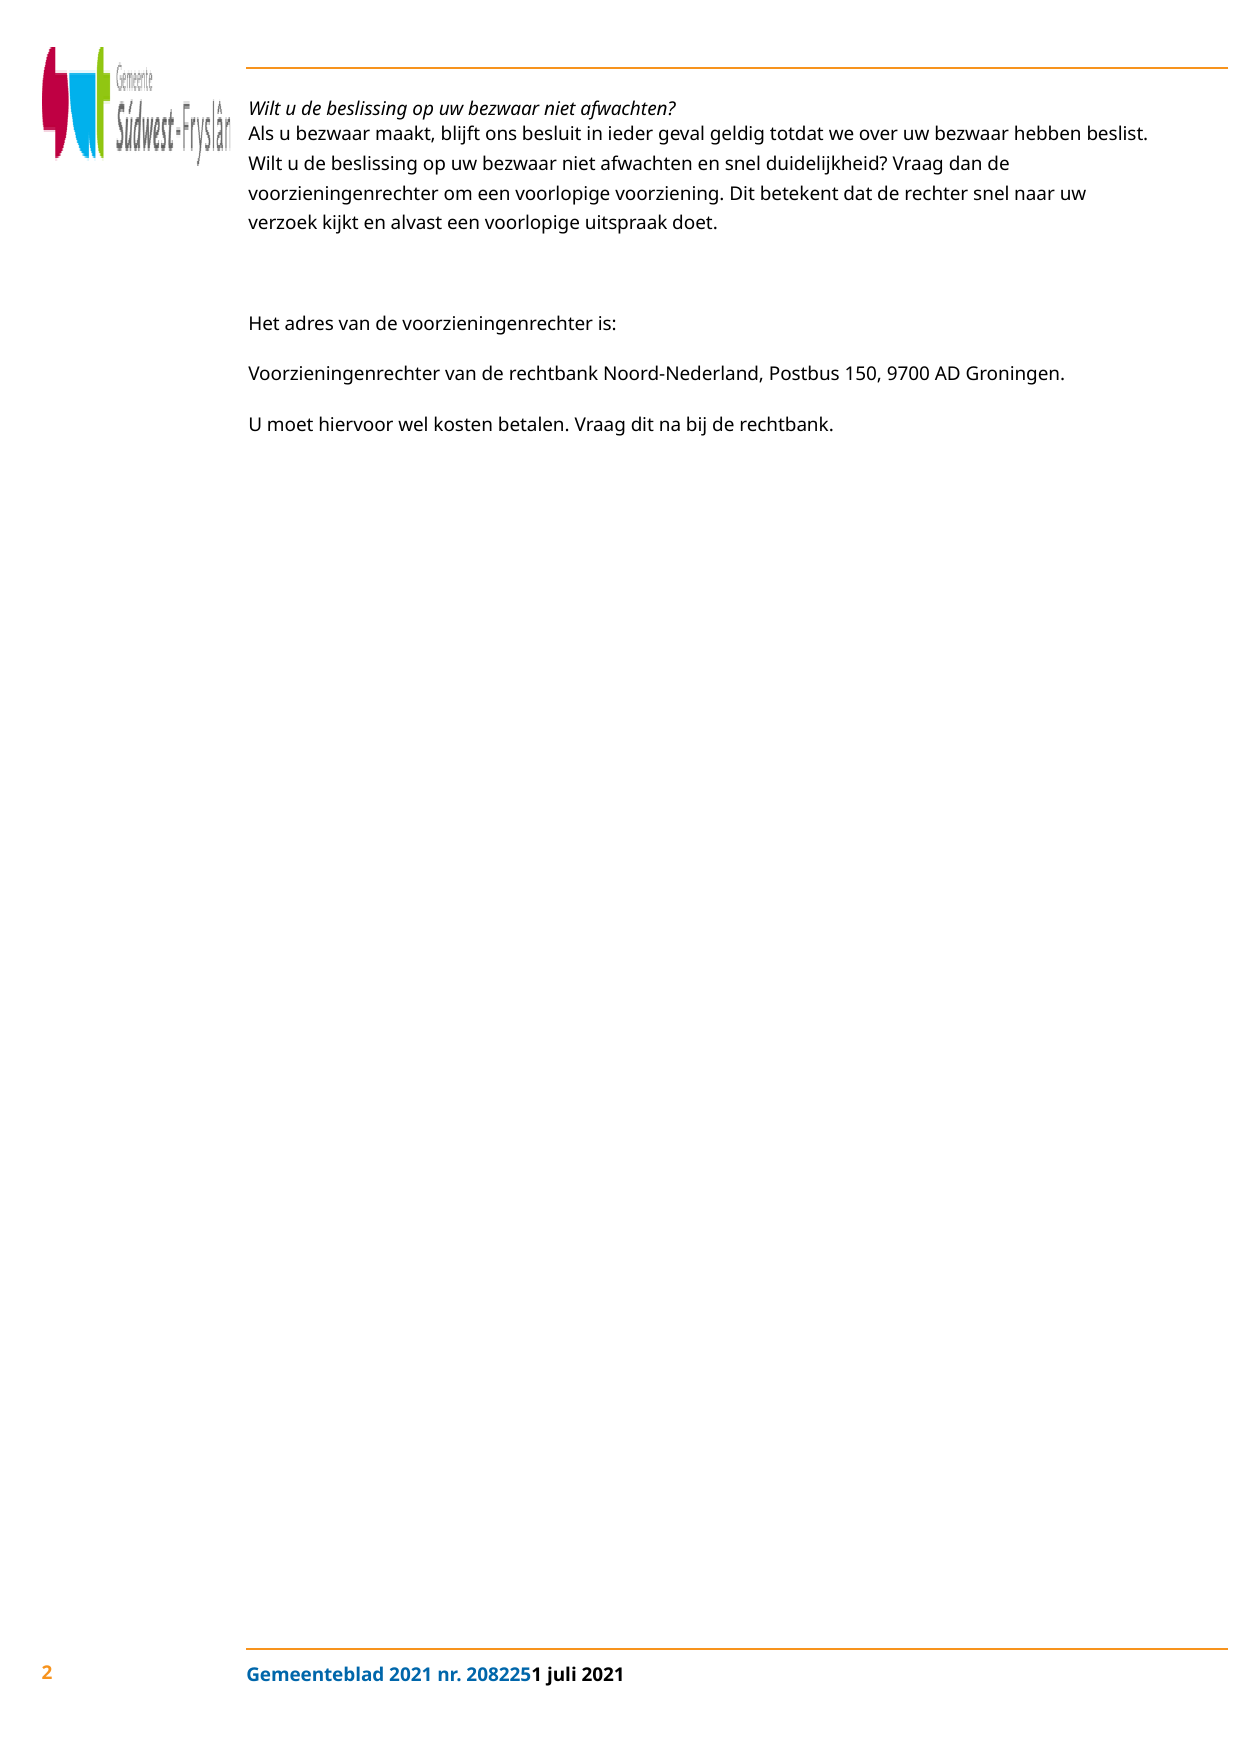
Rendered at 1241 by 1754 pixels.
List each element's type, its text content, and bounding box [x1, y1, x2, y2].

text Voorzieningenrechter van de rechtbank Noord-Nederland, Postbus 150, 9700 AD Groningen. [248, 361, 1152, 386]
text Het adres van de voorzieningenrechter is: [248, 310, 1152, 336]
text Wilt u de beslissing op uw bezwaar niet afwachten? [248, 95, 1152, 121]
text U moet hiervoor wel kosten betalen. Vraag dit na bij de rechtbank. [248, 411, 1152, 437]
text Als u bezwaar maakt, blijft ons besluit in ieder geval geldig totdat we over uw bezwaar hebben beslist. Wilt u de beslissing op uw bezwaar niet afwachten en snel duidelijkheid? Vraag dan de voorzieningenrechter om een voorlopige voorziening. Dit betekent dat de rechter snel naar uw verzoek kijkt en alvast een voorlopige uitspraak doet. [248, 121, 1152, 235]
picture [41, 47, 231, 172]
